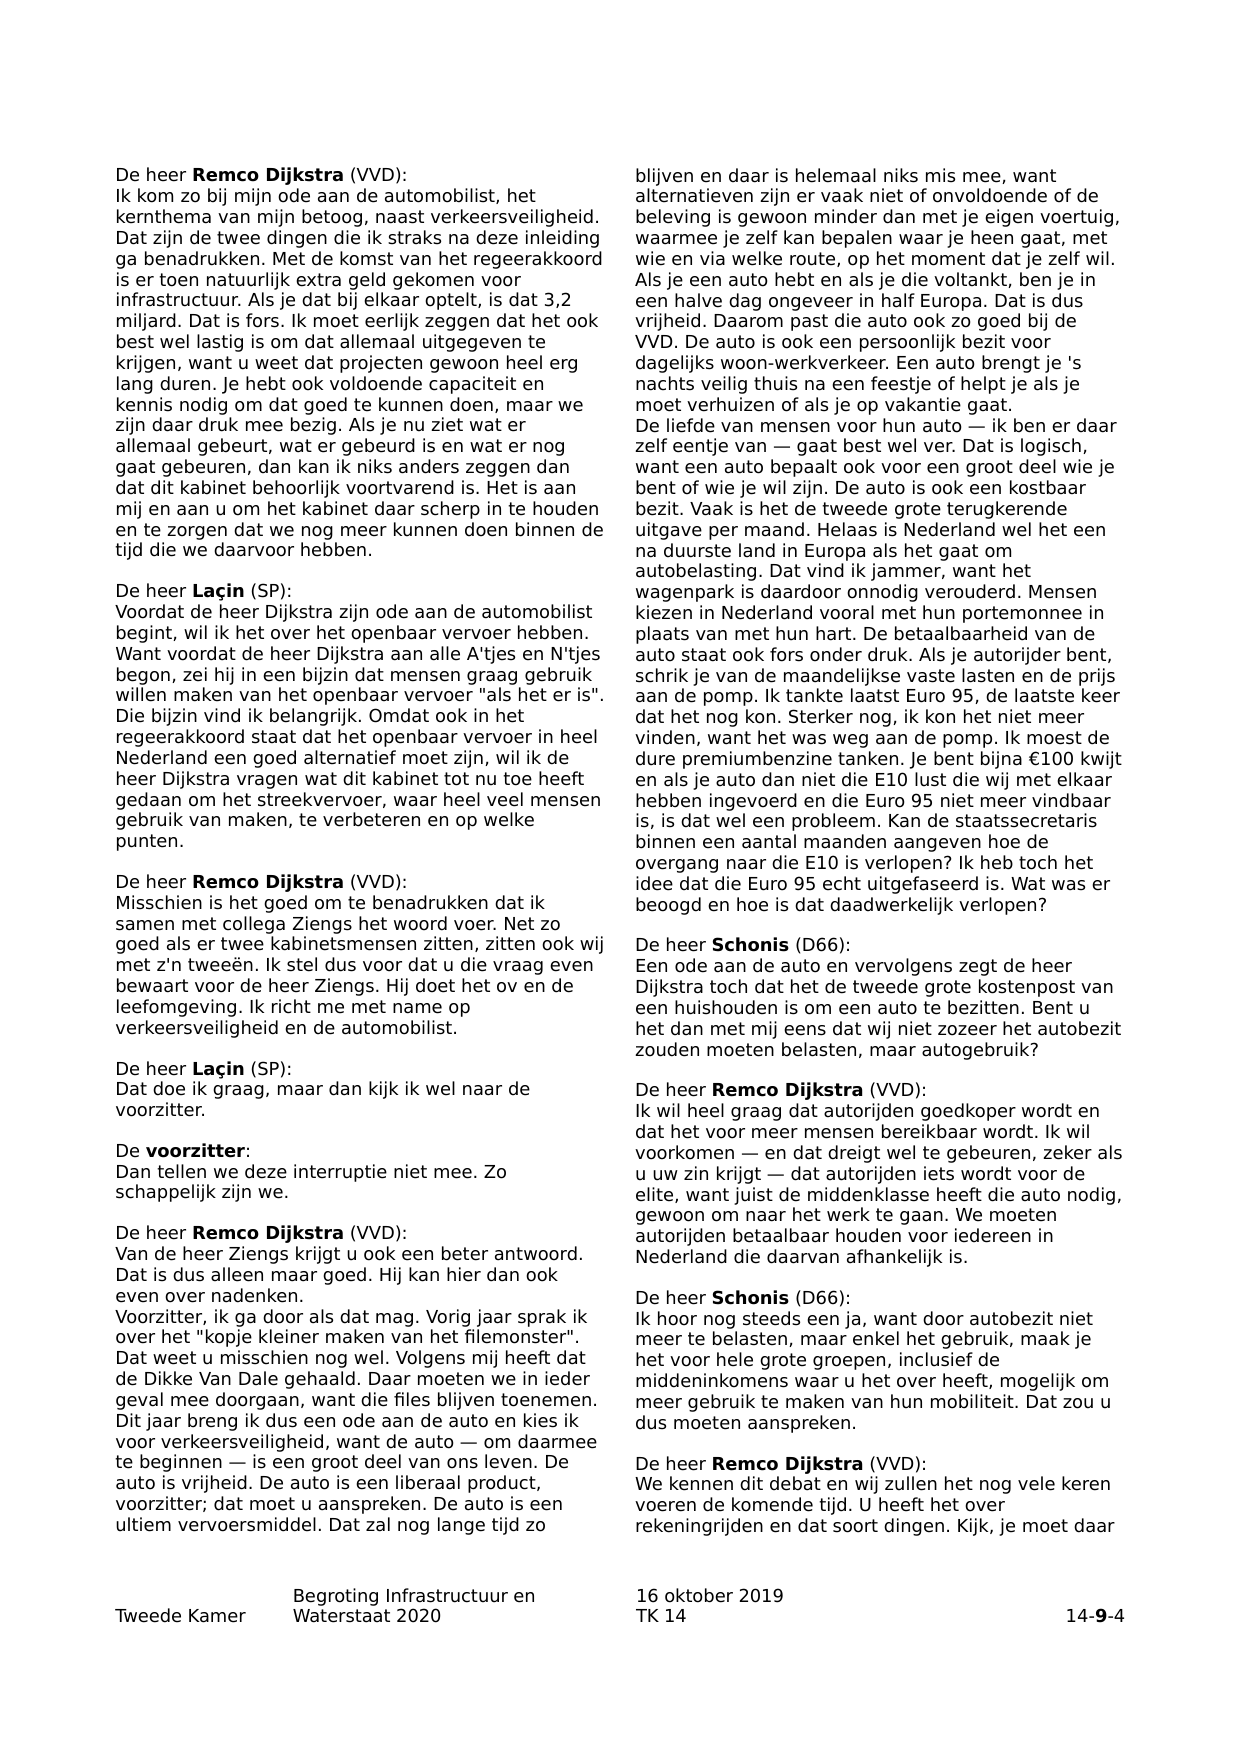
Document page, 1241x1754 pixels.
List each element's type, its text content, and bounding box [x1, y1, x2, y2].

text Dan tellen we deze interruptie niet mee. Zo schappelijk zijn we. [115, 1161, 605, 1203]
text De heer Remco Dijkstra (VVD): [635, 1453, 1125, 1474]
text Voordat de heer Dijkstra zijn ode aan de automobilist begint, wil ik het over het openbaar vervoer hebben. Want voordat de heer Dijkstra aan alle A'tjes en N'tjes begon, zei hij in een bijzin dat mensen graag gebruik willen maken van het openbaar vervoer "als het er is". Die bijzin vind ik belangrijk. Omdat ook in het regeerakkoord staat dat het openbaar vervoer in heel Nederland een goed alternatief moet zijn, wil ik de heer Dijkstra vragen wat dit kabinet tot nu toe heeft gedaan om het streekvervoer, waar heel veel mensen gebruik van maken, te verbeteren en op welke punten. [115, 602, 605, 852]
text De liefde van mensen voor hun auto — ik ben er daar zelf eentje van — gaat best wel ver. Dat is logisch, want een auto bepaalt ook voor een groot deel wie je bent of wie je wil zijn. De auto is ook een kostbaar bezit. Vaak is het de tweede grote terugkerende uitgave per maand. Helaas is Nederland wel het een na duurste land in Europa als het gaat om autobelasting. Dat vind ik jammer, want het wagenpark is daardoor onnodig verouderd. Mensen kiezen in Nederland vooral met hun portemonnee in plaats van met hun hart. De betaalbaarheid van de auto staat ook fors onder druk. Als je autorijder bent, schrik je van de maandelijkse vaste lasten en de prijs aan de pomp. Ik tankte laatst Euro 95, de laatste keer dat het nog kon. Sterker nog, ik kon het niet meer vinden, want het was weg aan de pomp. Ik moest de dure premiumbenzine tanken. Je bent bijna €100 kwijt en als je auto dan niet die E10 lust die wij met elkaar hebben ingevoerd en die Euro 95 niet meer vindbaar is, is dat wel een probleem. Kan de staatssecretaris binnen een aantal maanden aangeven hoe de overgang naar die E10 is verlopen? Ik heb toch het idee dat die Euro 95 echt uitgefaseerd is. Wat was er beoogd en hoe is dat daadwerkelijk verlopen? [635, 415, 1125, 915]
text De heer Remco Dijkstra (VVD): [635, 1080, 1125, 1101]
text Misschien is het goed om te benadrukken dat ik samen met collega Ziengs het woord voer. Net zo goed als er twee kabinetsmensen zitten, zitten ook wij met z'n tweeën. Ik stel dus voor dat u die vraag even bewaart voor de heer Ziengs. Hij doet het ov en de leefomgeving. Ik richt me met name op verkeersveiligheid en de automobilist. [115, 892, 605, 1038]
text De heer Schonis (D66): [635, 935, 1125, 956]
text De heer Laçin (SP): [115, 581, 605, 602]
text De heer Remco Dijkstra (VVD): [115, 165, 605, 186]
text De heer Remco Dijkstra (VVD): [115, 1223, 605, 1244]
text De heer Remco Dijkstra (VVD): [115, 872, 605, 892]
text De heer Schonis (D66): [635, 1288, 1125, 1308]
text Ik wil heel graag dat autorijden goedkoper wordt en dat het voor meer mensen bereikbaar wordt. Ik wil voorkomen — en dat dreigt wel te gebeuren, zeker als u uw zin krijgt — dat autorijden iets wordt voor de elite, want juist de middenklasse heeft die auto nodig, gewoon om naar het werk te gaan. We moeten autorijden betaalbaar houden voor iedereen in Nederland die daarvan afhankelijk is. [635, 1101, 1125, 1268]
text Dat doe ik graag, maar dan kijk ik wel naar de voorzitter. [115, 1079, 605, 1121]
text We kennen dit debat en wij zullen het nog vele keren voeren de komende tijd. U heeft het over rekeningrijden en dat soort dingen. Kijk, je moet daar [635, 1474, 1125, 1537]
text Voorzitter, ik ga door als dat mag. Vorig jaar sprak ik over het "kopje kleiner maken van het filemonster". Dat weet u misschien nog wel. Volgens mij heeft dat de Dikke Van Dale gehaald. Daar moeten we in ieder geval mee doorgaan, want die files blijven toenemen. Dit jaar breng ik dus een ode aan de auto en kies ik voor verkeersveiligheid, want de auto — om daarmee te beginnen — is een groot deel van ons leven. De auto is vrijheid. De auto is een liberaal product, voorzitter; dat moet u aanspreken. De auto is een ultiem vervoersmiddel. Dat zal nog lange tijd zo [115, 1306, 605, 1536]
text Ik kom zo bij mijn ode aan de automobilist, het kernthema van mijn betoog, naast verkeersveiligheid. Dat zijn de twee dingen die ik straks na deze inleiding ga benadrukken. Met de komst van het regeerakkoord is er toen natuurlijk extra geld gekomen voor infrastructuur. Als je dat bij elkaar optelt, is dat 3,2 miljard. Dat is fors. Ik moet eerlijk zeggen dat het ook best wel lastig is om dat allemaal uitgegeven te krijgen, want u weet dat projecten gewoon heel erg lang duren. Je hebt ook voldoende capaciteit en kennis nodig om dat goed te kunnen doen, maar we zijn daar druk mee bezig. Als je nu ziet wat er allemaal gebeurt, wat er gebeurd is en wat er nog gaat gebeuren, dan kan ik niks anders zeggen dan dat dit kabinet behoorlijk voortvarend is. Het is aan mij en aan u om het kabinet daar scherp in te houden en te zorgen dat we nog meer kunnen doen binnen de tijd die we daarvoor hebben. [115, 186, 605, 561]
text De heer Laçin (SP): [115, 1058, 605, 1079]
text Ik hoor nog steeds een ja, want door autobezit niet meer te belasten, maar enkel het gebruik, maak je het voor hele grote groepen, inclusief de middeninkomens waar u het over heeft, mogelijk om meer gebruik te maken van hun mobiliteit. Dat zou u dus moeten aanspreken. [635, 1308, 1125, 1433]
text De voorzitter: [115, 1141, 605, 1161]
text blijven en daar is helemaal niks mis mee, want alternatieven zijn er vaak niet of onvoldoende of de beleving is gewoon minder dan met je eigen voertuig, waarmee je zelf kan bepalen waar je heen gaat, met wie en via welke route, op het moment dat je zelf wil. Als je een auto hebt en als je die voltankt, ben je in een halve dag ongeveer in half Europa. Dat is dus vrijheid. Daarom past die auto ook zo goed bij de VVD. De auto is ook een persoonlijk bezit voor dagelijks woon-werkverkeer. Een auto brengt je 's nachts veilig thuis na een feestje of helpt je als je moet verhuizen of als je op vakantie gaat. [635, 165, 1125, 415]
text Van de heer Ziengs krijgt u ook een beter antwoord. Dat is dus alleen maar goed. Hij kan hier dan ook even over nadenken. [115, 1244, 605, 1306]
text Een ode aan de auto en vervolgens zegt de heer Dijkstra toch dat het de tweede grote kostenpost van een huishouden is om een auto te bezitten. Bent u het dan met mij eens dat wij niet zozeer het autobezit zouden moeten belasten, maar autogebruik? [635, 956, 1125, 1060]
